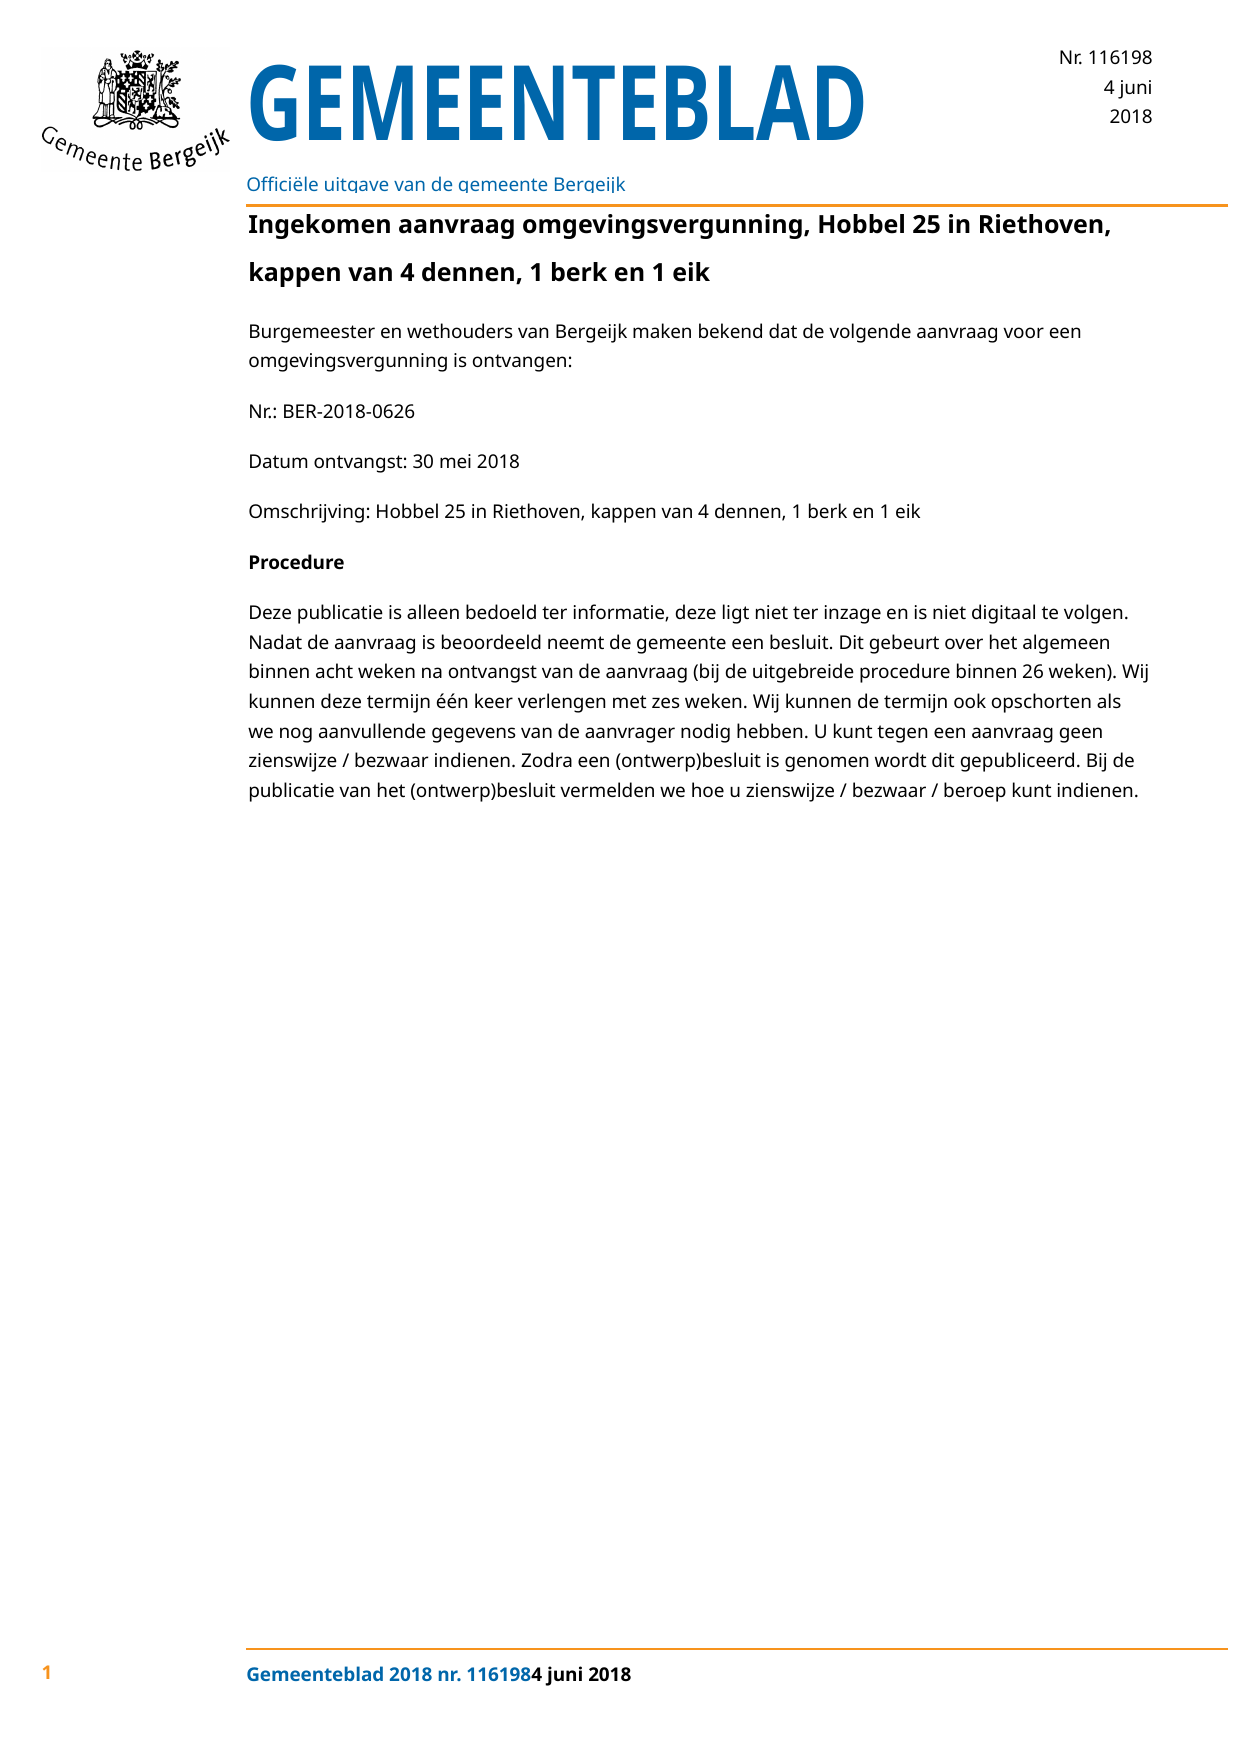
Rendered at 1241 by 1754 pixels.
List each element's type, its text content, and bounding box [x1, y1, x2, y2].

text Omschrijving: Hobbel 25 in Riethoven, kappen van 4 dennen, 1 berk en 1 eik [248, 499, 1152, 524]
text Deze publicatie is alleen bedoeld ter informatie, deze ligt niet ter inzage en is niet digitaal te volgen. Nadat de aanvraag is beoordeeld neemt de gemeente een besluit. Dit gebeurt over het algemeen binnen acht weken na ontvangst van de aanvraag (bij de uitgebreide procedure binnen 26 weken). Wij kunnen deze termijn één keer verlengen met zes weken. Wij kunnen de termijn ook opschorten als we nog aanvullende gegevens van de aanvrager nodig hebben. U kunt tegen een aanvraag geen zienswijze / bezwaar indienen. Zodra een (ontwerp)besluit is genomen wordt dit gepubliceerd. Bij de publicatie van het (ontwerp)besluit vermelden we hoe u zienswijze / bezwaar / beroep kunt indienen. [248, 599, 1152, 803]
text Procedure [248, 549, 1152, 575]
text Burgemeester en wethouders van Bergeijk maken bekend dat de volgende aanvraag voor een omgevingsvergunning is ontvangen: [248, 318, 1152, 373]
text Datum ontvangst: 30 mei 2018 [248, 448, 1152, 474]
text Ingekomen aanvraag omgevingsvergunning, Hobbel 25 in Riethoven, kappen van 4 dennen, 1 berk en 1 eik [248, 207, 1152, 288]
picture [41, 47, 231, 172]
text Nr.: BER-2018-0626 [248, 398, 1152, 424]
